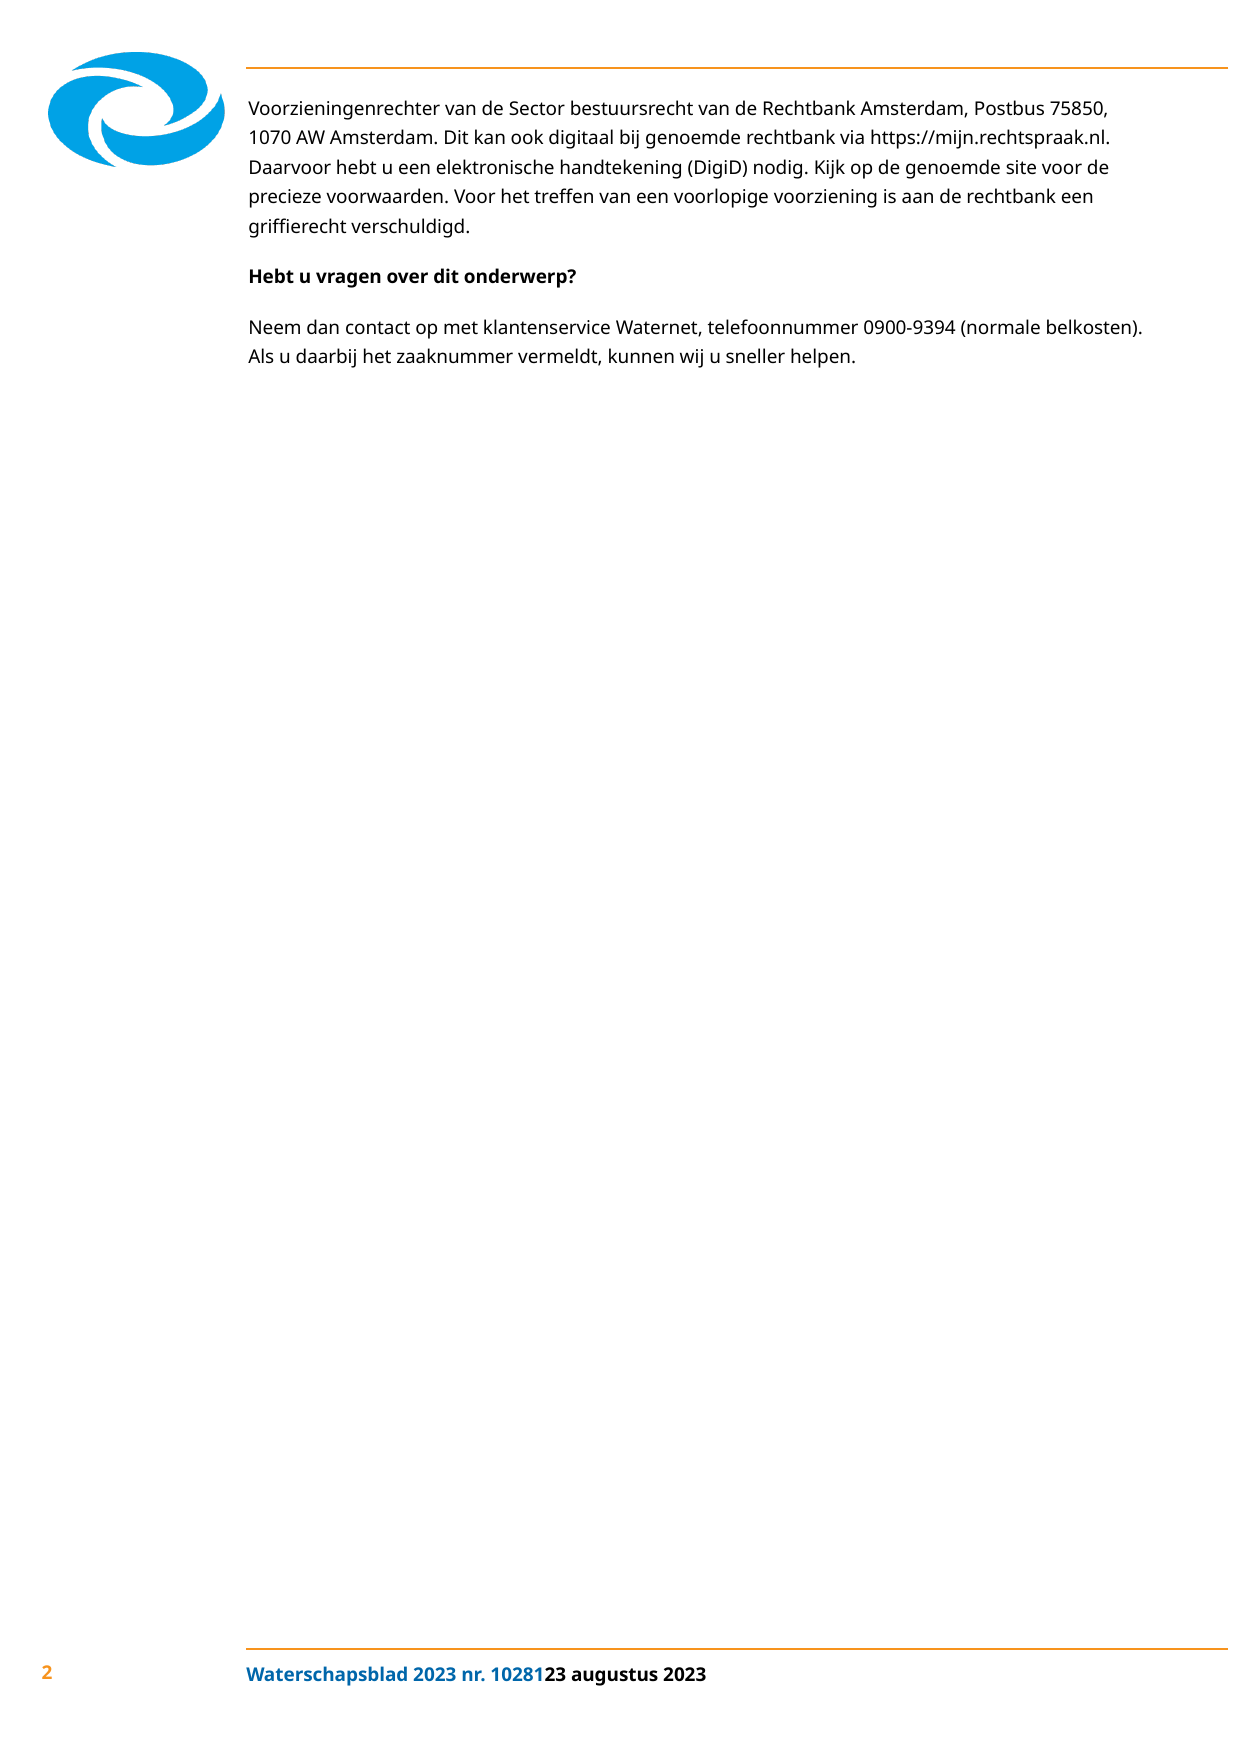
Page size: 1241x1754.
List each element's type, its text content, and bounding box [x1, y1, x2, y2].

picture [41, 47, 231, 172]
text Hebt u vragen over dit onderwerp? [248, 263, 1152, 289]
text Neem dan contact op met klantenservice Waternet, telefoonnummer 0900-9394 (normale belkosten). Als u daarbij het zaaknummer vermeldt, kunnen wij u sneller helpen. [248, 314, 1152, 369]
text Voorzieningenrechter van de Sector bestuursrecht van de Rechtbank Amsterdam, Postbus 75850, 1070 AW Amsterdam. Dit kan ook digitaal bij genoemde rechtbank via https://mijn.rechtspraak.nl. Daarvoor hebt u een elektronische handtekening (DigiD) nodig. Kijk op de genoemde site voor de precieze voorwaarden. Voor het treffen van een voorlopige voorziening is aan de rechtbank een griffierecht verschuldigd. [248, 95, 1152, 239]
